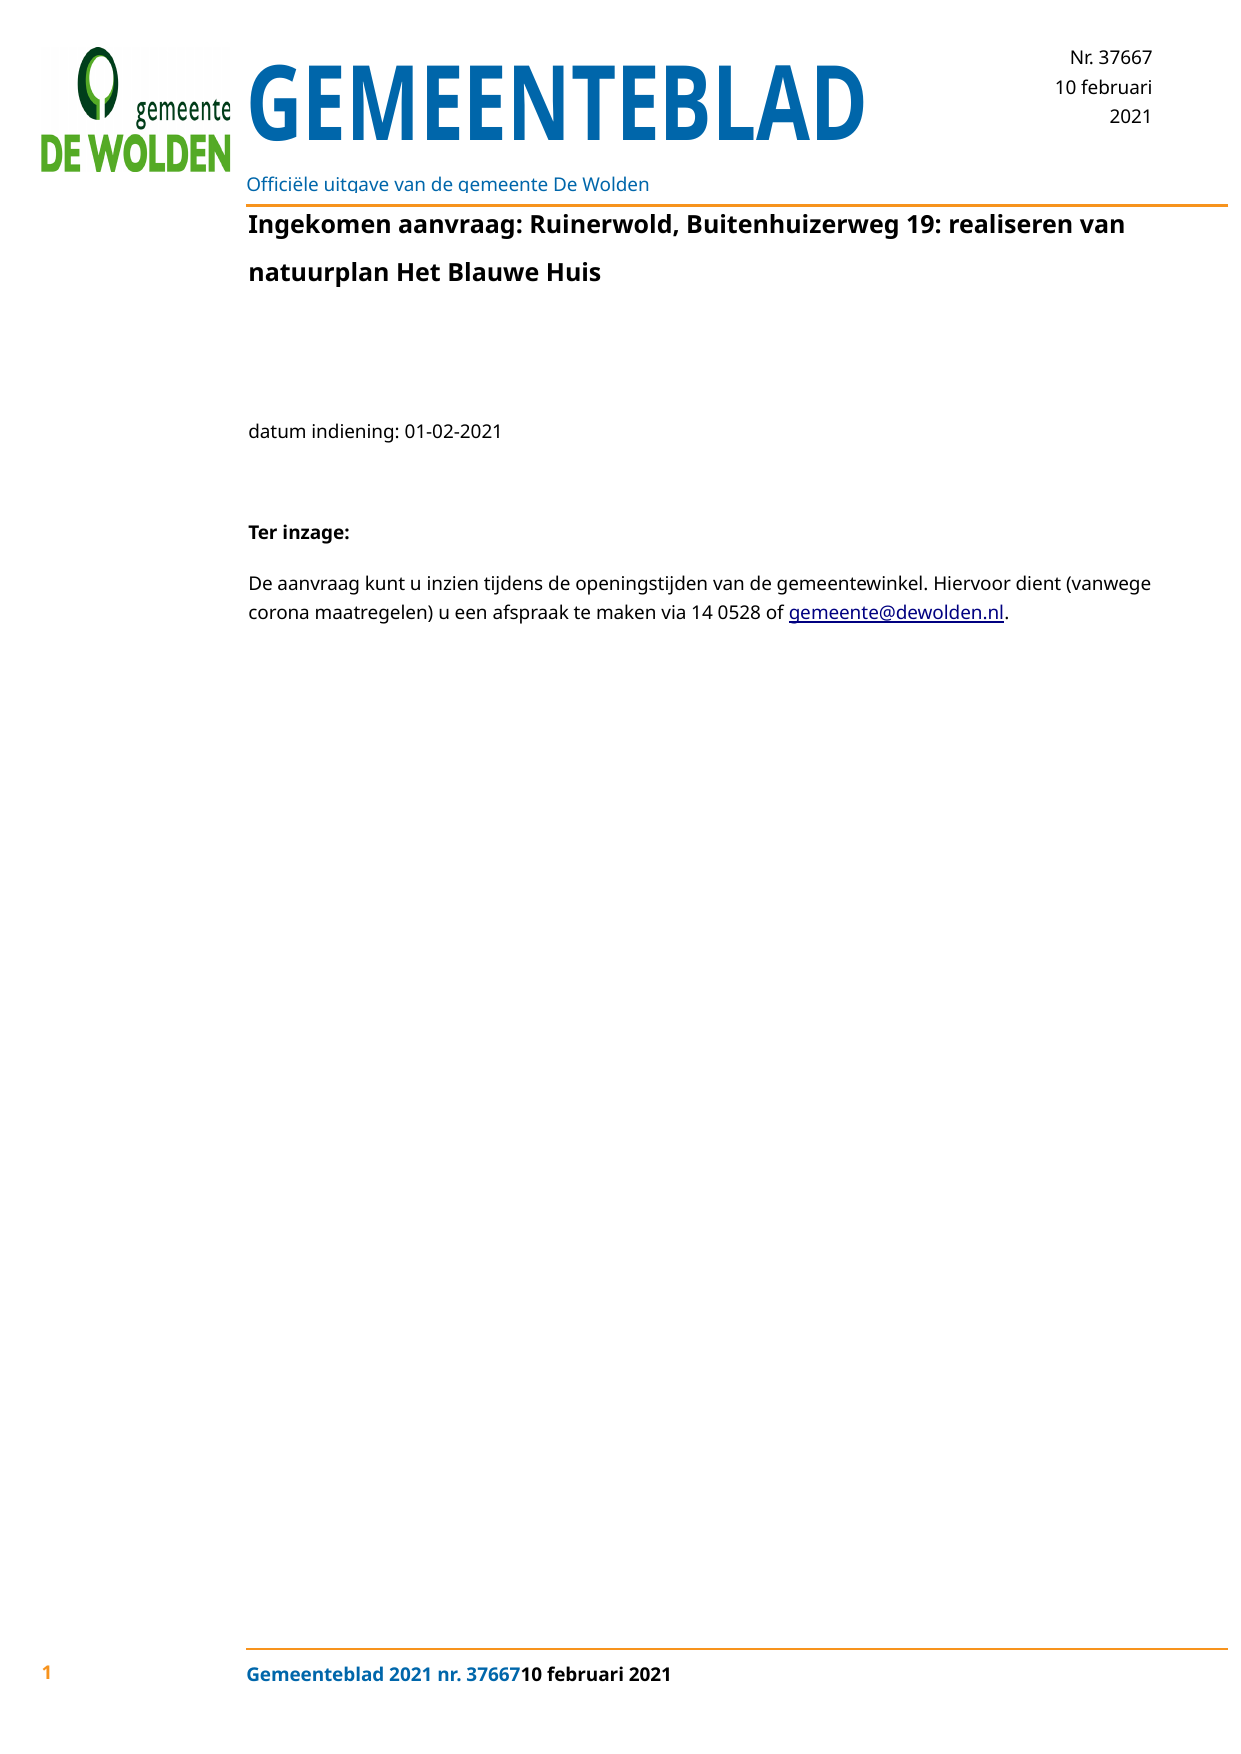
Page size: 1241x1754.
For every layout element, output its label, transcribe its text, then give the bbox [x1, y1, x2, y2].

text datum indiening: 01-02-2021 [248, 419, 1152, 444]
text Ter inzage: [248, 519, 1152, 545]
text De aanvraag kunt u inzien tijdens de openingstijden van de gemeentewinkel. Hiervoor dient (vanwege corona maatregelen) u een afspraak te maken via 14 0528 of gemeente@dewolden.nl. [248, 570, 1152, 625]
text Ingekomen aanvraag: Ruinerwold, Buitenhuizerweg 19: realiseren van natuurplan Het Blauwe Huis [248, 207, 1152, 288]
picture [41, 47, 231, 172]
